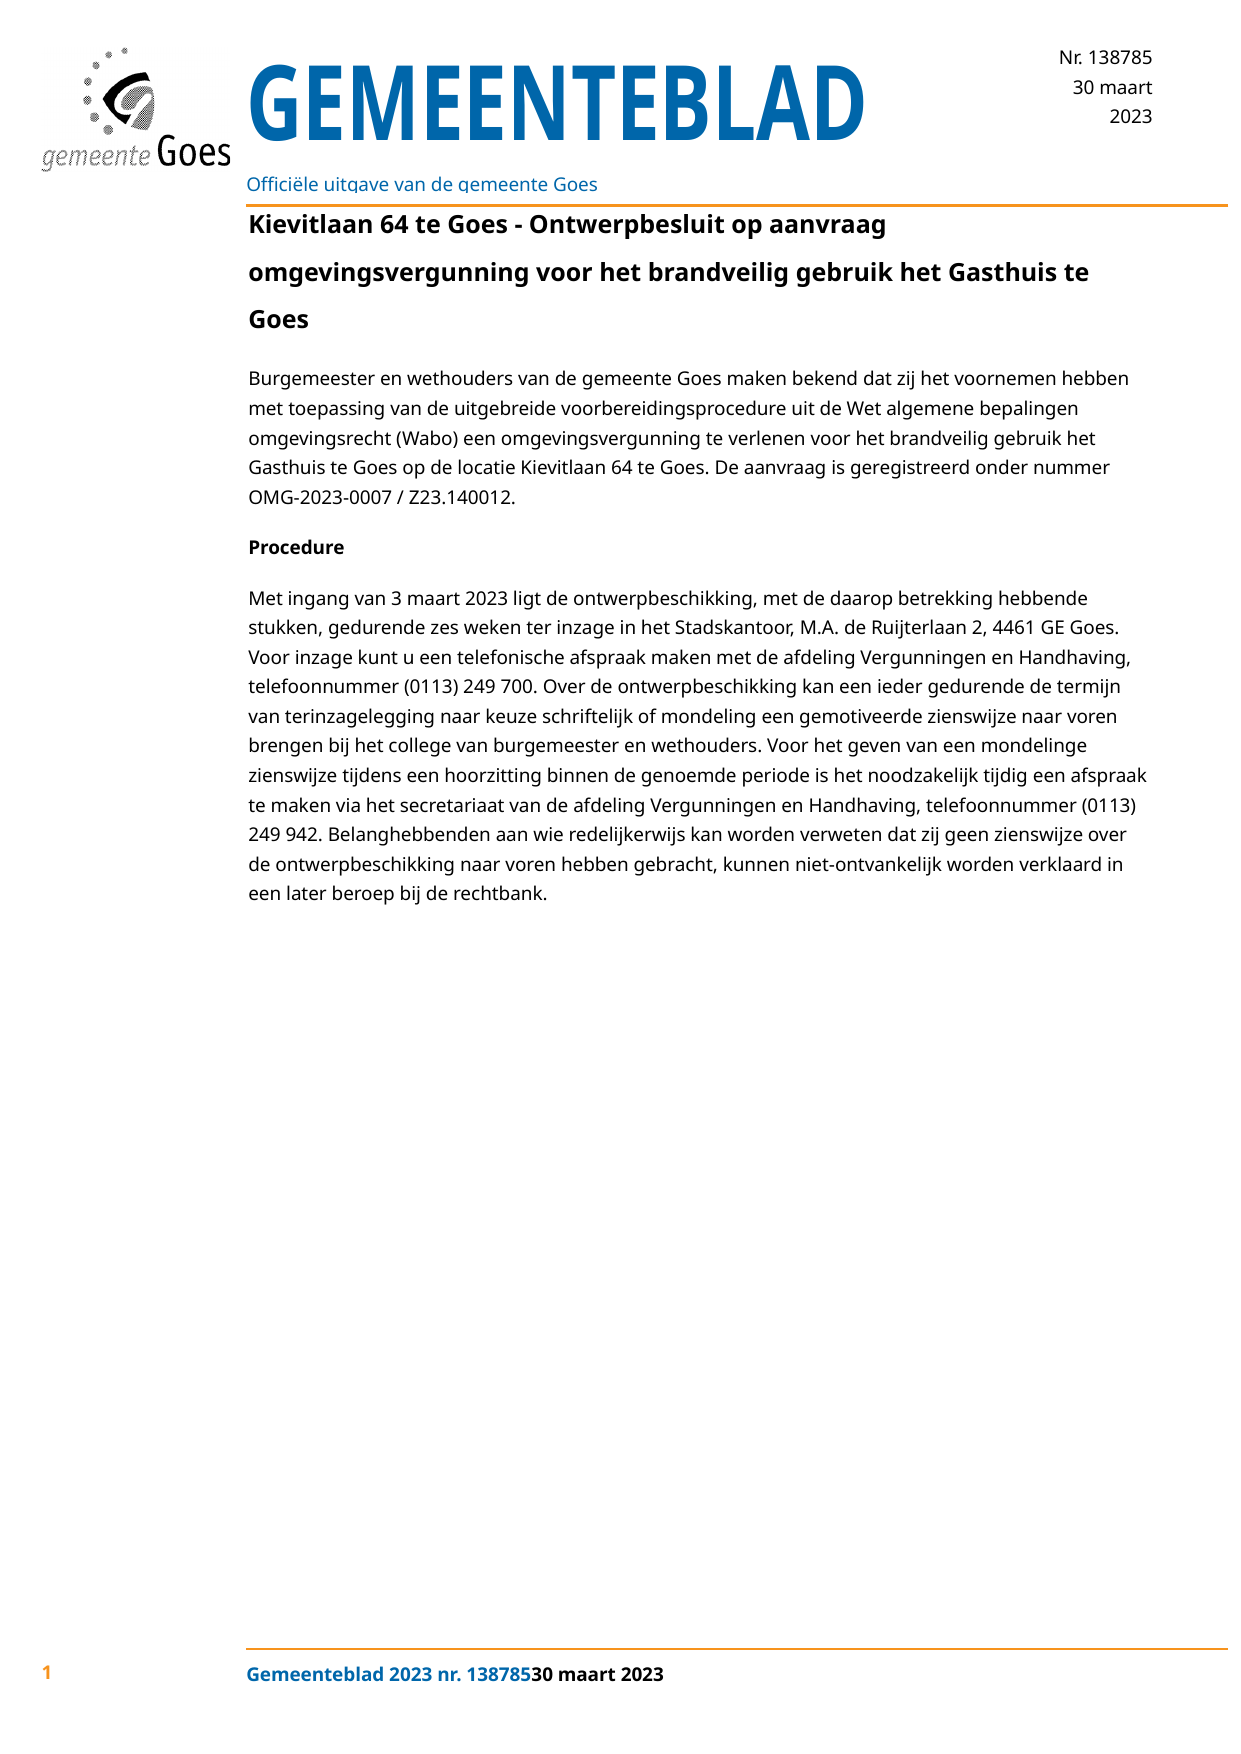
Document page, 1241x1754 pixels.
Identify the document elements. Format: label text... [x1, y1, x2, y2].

picture [41, 47, 231, 172]
text Burgemeester en wethouders van de gemeente Goes maken bekend dat zij het voornemen hebben met toepassing van de uitgebreide voorbereidingsprocedure uit de Wet algemene bepalingen omgevingsrecht (Wabo) een omgevingsvergunning te verlenen voor het brandveilig gebruik het Gasthuis te Goes op de locatie Kievitlaan 64 te Goes. De aanvraag is geregistreerd onder nummer OMG-2023-0007 / Z23.140012. [248, 366, 1152, 509]
text Procedure [248, 534, 1152, 560]
text Met ingang van 3 maart 2023 ligt de ontwerpbeschikking, met de daarop betrekking hebbende stukken, gedurende zes weken ter inzage in het Stadskantoor, M.A. de Ruijterlaan 2, 4461 GE Goes. Voor inzage kunt u een telefonische afspraak maken met de afdeling Vergunningen en Handhaving, telefoonnummer (0113) 249 700. Over de ontwerpbeschikking kan een ieder gedurende de termijn van terinzagelegging naar keuze schriftelijk of mondeling een gemotiveerde zienswijze naar voren brengen bij het college van burgemeester en wethouders. Voor het geven van een mondelinge zienswijze tijdens een hoorzitting binnen de genoemde periode is het noodzakelijk tijdig een afspraak te maken via het secretariaat van de afdeling Vergunningen en Handhaving, telefoonnummer (0113) 249 942. Belanghebbenden aan wie redelijkerwijs kan worden verweten dat zij geen zienswijze over de ontwerpbeschikking naar voren hebben gebracht, kunnen niet-ontvankelijk worden verklaard in een later beroep bij de rechtbank. [248, 585, 1152, 906]
text Kievitlaan 64 te Goes - Ontwerpbesluit op aanvraag omgevingsvergunning voor het brandveilig gebruik het Gasthuis te Goes [248, 207, 1152, 336]
